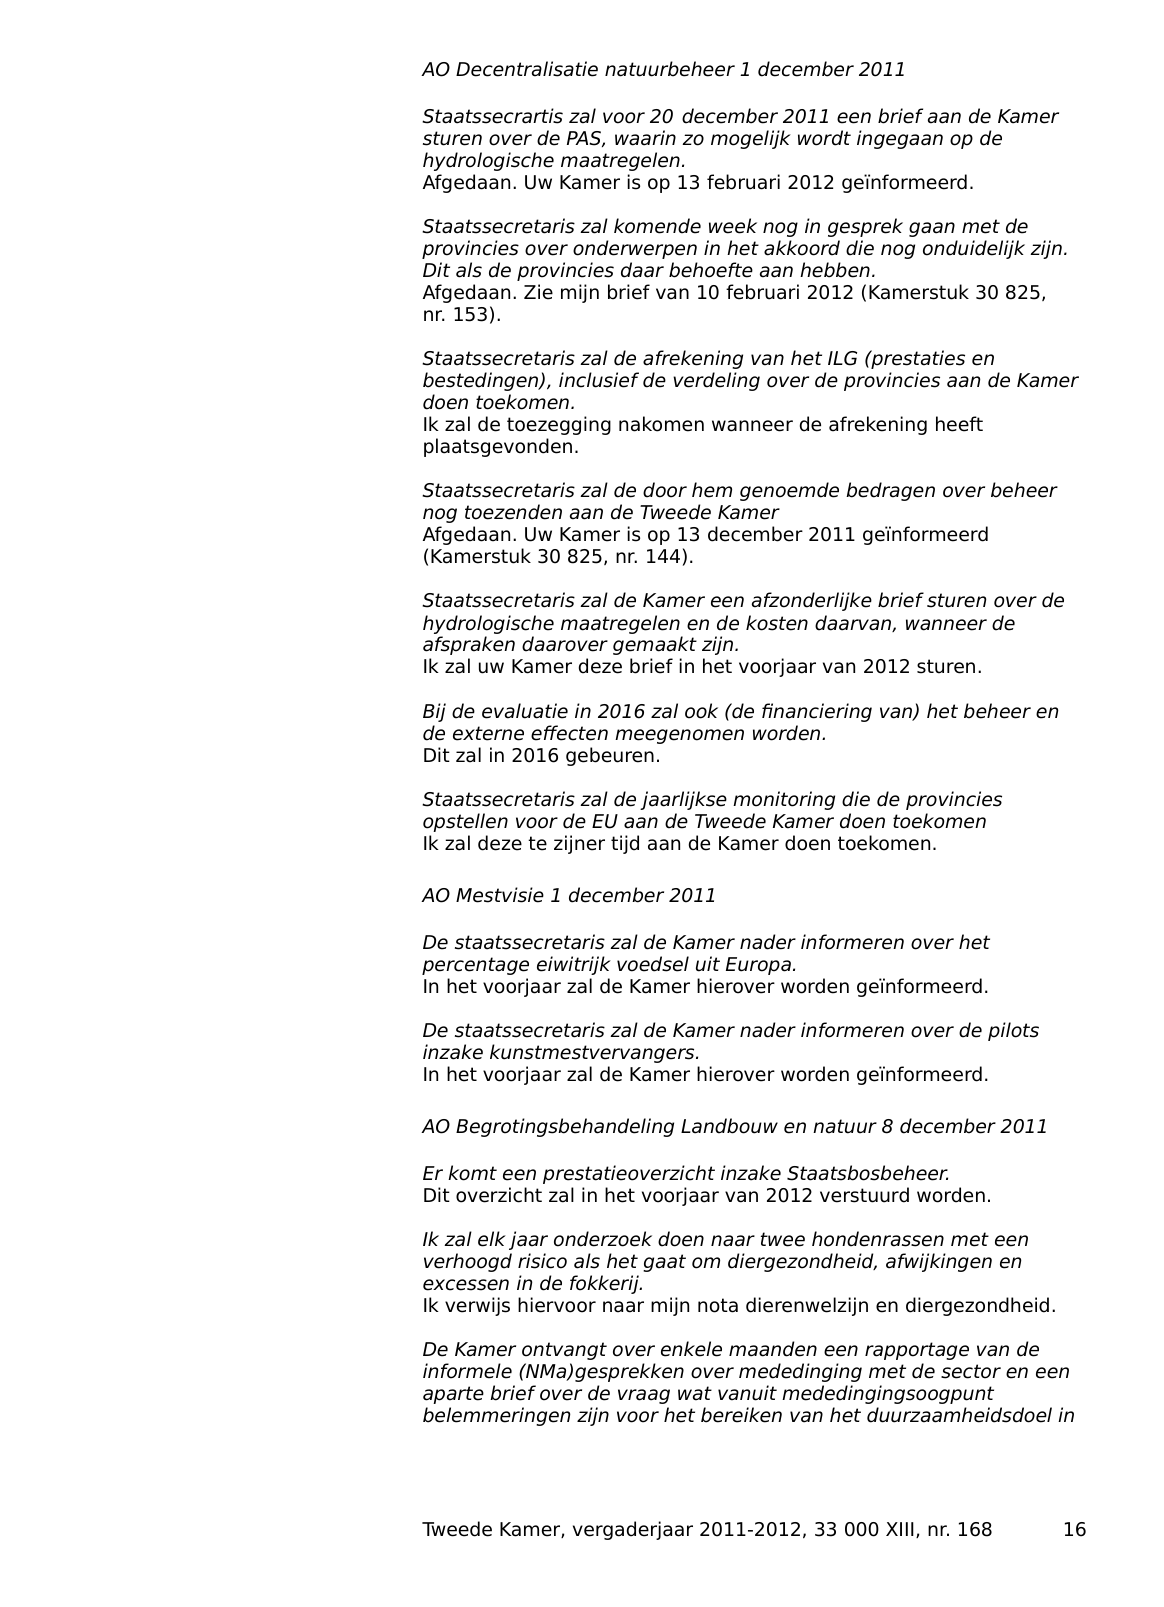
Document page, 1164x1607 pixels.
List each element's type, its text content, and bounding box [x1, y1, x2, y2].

subtitle AO Mestvisie 1 december 2011 [422, 884, 1087, 907]
text De staatssecretaris zal de Kamer nader informeren over de pilots inzake kunstmestvervangers. [422, 1020, 1087, 1064]
text Ik zal uw Kamer deze brief in het voorjaar van 2012 sturen. [422, 656, 1087, 678]
text Afgedaan. Uw Kamer is op 13 december 2011 geïnformeerd (Kamerstuk 30 825, nr. 144). [422, 524, 1087, 568]
subtitle AO Decentralisatie natuurbeheer 1 december 2011 [422, 59, 1087, 81]
text Er komt een prestatieoverzicht inzake Staatsbosbeheer. [422, 1163, 1087, 1184]
text Dit overzicht zal in het voorjaar van 2012 verstuurd worden. [422, 1184, 1087, 1207]
text Staatssecretaris zal komende week nog in gesprek gaan met de provincies over onderwerpen in het akkoord die nog onduidelijk zijn. Dit als de provincies daar behoefte aan hebben. [422, 216, 1087, 282]
text Staatssecrartis zal voor 20 december 2011 een brief aan de Kamer sturen over de PAS, waarin zo mogelijk wordt ingegaan op de hydrologische maatregelen. [422, 106, 1087, 172]
text Dit zal in 2016 gebeuren. [422, 744, 1087, 766]
text Ik zal de toezegging nakomen wanneer de afrekening heeft plaatsgevonden. [422, 414, 1087, 458]
text In het voorjaar zal de Kamer hierover worden geïnformeerd. [422, 976, 1087, 997]
text Afgedaan. Zie mijn brief van 10 februari 2012 (Kamerstuk 30 825, nr. 153). [422, 282, 1087, 326]
subtitle AO Begrotingsbehandeling Landbouw en natuur 8 december 2011 [422, 1116, 1087, 1138]
text Staatssecretaris zal de afrekening van het ILG (prestaties en bestedingen), inclusief de verdeling over de provincies aan de Kamer doen toekomen. [422, 348, 1087, 414]
text De Kamer ontvangt over enkele maanden een rapportage van de informele (NMa)gesprekken over mededinging met de sector en een aparte brief over de vraag wat vanuit mededingingsoogpunt belemmeringen zijn voor het bereiken van het duurzaamheidsdoel in [422, 1339, 1087, 1427]
text Staatssecretaris zal de jaarlijkse monitoring die de provincies opstellen voor de EU aan de Tweede Kamer doen toekomen [422, 789, 1087, 833]
text Afgedaan. Uw Kamer is op 13 februari 2012 geïnformeerd. [422, 172, 1087, 194]
text Staatssecretaris zal de Kamer een afzonderlijke brief sturen over de hydrologische maatregelen en de kosten daarvan, wanneer de afspraken daarover gemaakt zijn. [422, 590, 1087, 656]
text In het voorjaar zal de Kamer hierover worden geïnformeerd. [422, 1064, 1087, 1086]
text Staatssecretaris zal de door hem genoemde bedragen over beheer nog toezenden aan de Tweede Kamer [422, 480, 1087, 524]
text Ik zal deze te zijner tijd aan de Kamer doen toekomen. [422, 833, 1087, 854]
text Ik verwijs hiervoor naar mijn nota dierenwelzijn en diergezondheid. [422, 1295, 1087, 1317]
text De staatssecretaris zal de Kamer nader informeren over het percentage eiwitrijk voedsel uit Europa. [422, 932, 1087, 976]
text Bij de evaluatie in 2016 zal ook (de financiering van) het beheer en de externe effecten meegenomen worden. [422, 701, 1087, 744]
text Ik zal elk jaar onderzoek doen naar twee hondenrassen met een verhoogd risico als het gaat om diergezondheid, afwijkingen en excessen in de fokkerij. [422, 1229, 1087, 1295]
